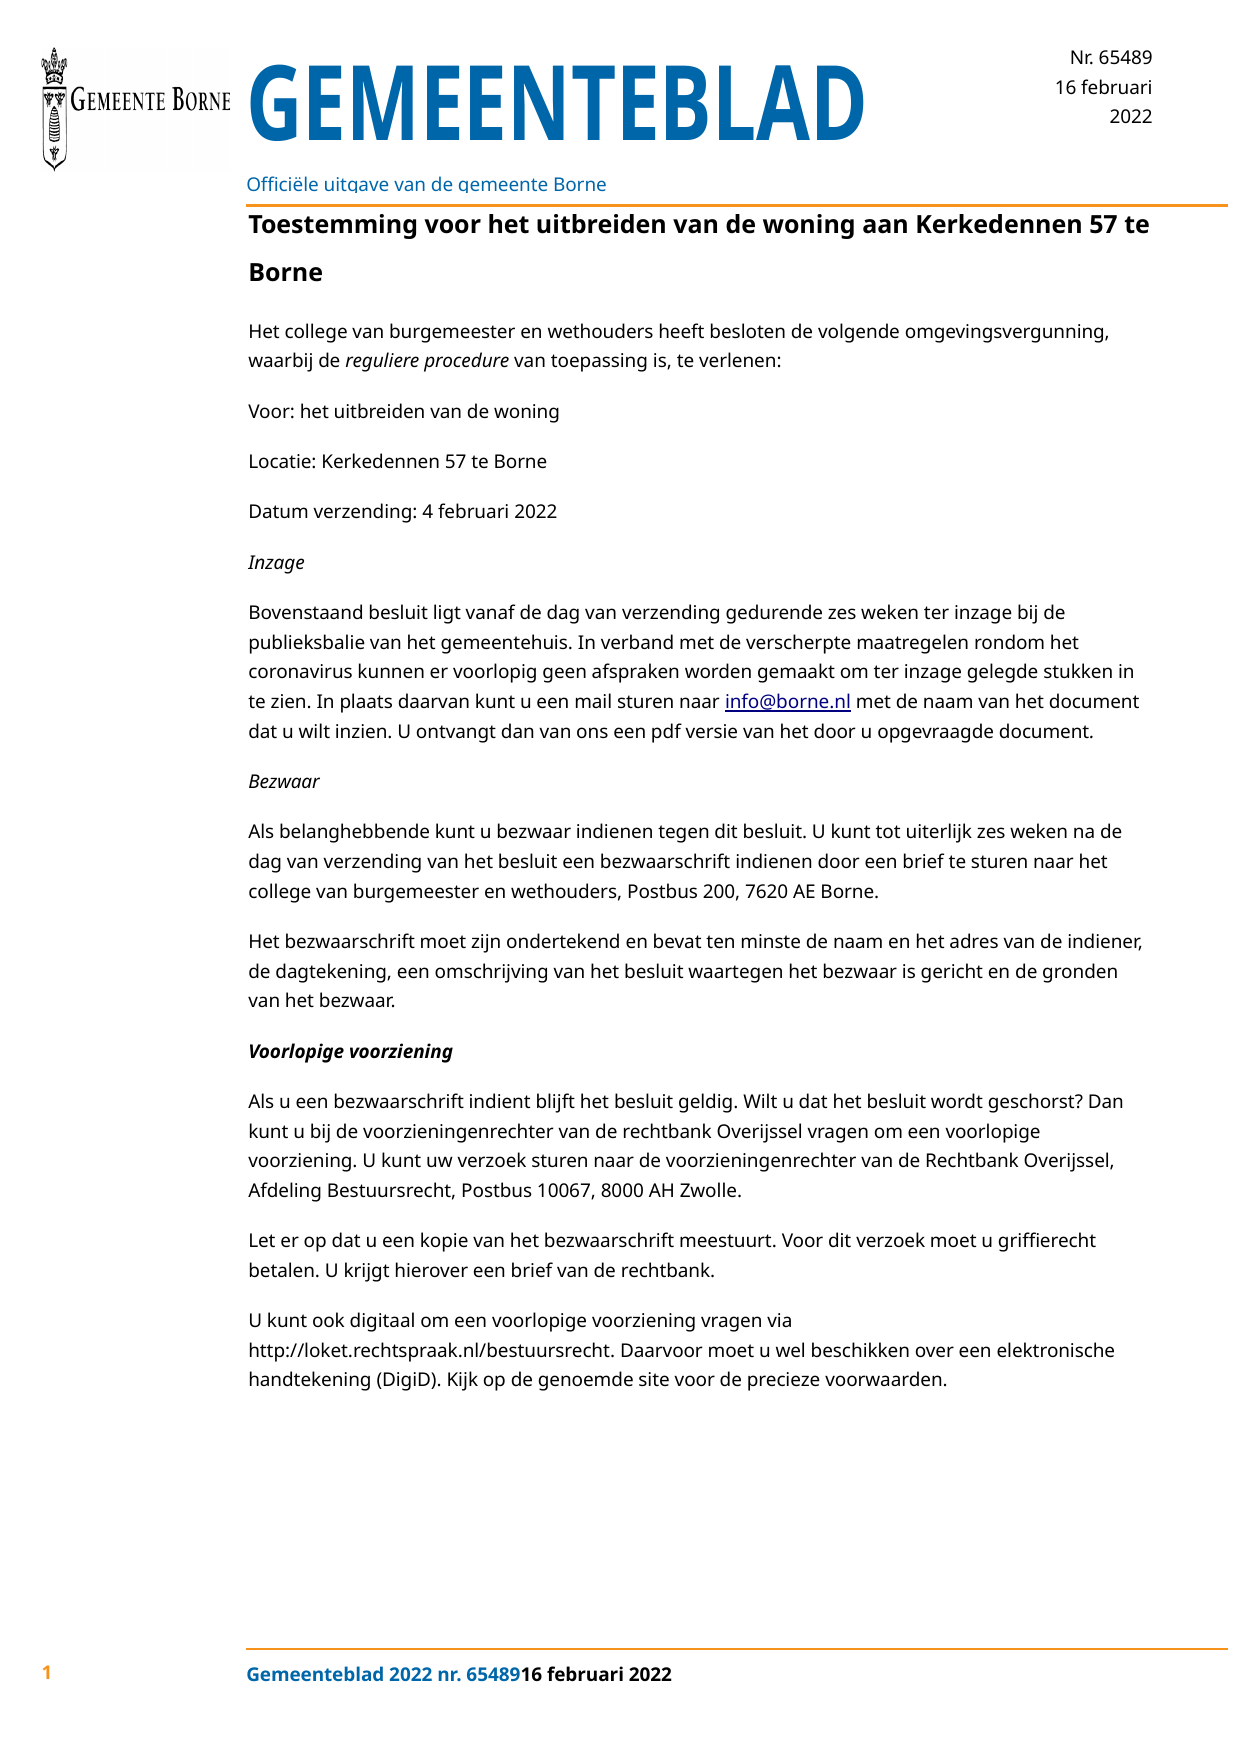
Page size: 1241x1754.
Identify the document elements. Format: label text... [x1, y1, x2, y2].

text Als belanghebbende kunt u bezwaar indienen tegen dit besluit. U kunt tot uiterlijk zes weken na de dag van verzending van het besluit een bezwaarschrift indienen door een brief te sturen naar het college van burgemeester en wethouders, Postbus 200, 7620 AE Borne. [248, 819, 1152, 904]
text U kunt ook digitaal om een voorlopige voorziening vragen via http://loket.rechtspraak.nl/bestuursrecht. Daarvoor moet u wel beschikken over een elektronische handtekening (DigiD). Kijk op de genoemde site voor de precieze voorwaarden. [248, 1307, 1152, 1392]
text Bezwaar [248, 768, 1152, 794]
text Voor: het uitbreiden van de woning [248, 398, 1152, 424]
text Let er op dat u een kopie van het bezwaarschrift meestuurt. Voor dit verzoek moet u griffierecht betalen. U krijgt hierover een brief van de rechtbank. [248, 1227, 1152, 1283]
picture [41, 47, 231, 172]
text Toestemming voor het uitbreiden van de woning aan Kerkedennen 57 te Borne [248, 207, 1152, 288]
text Het college van burgemeester en wethouders heeft besloten de volgende omgevingsvergunning, waarbij de reguliere procedure van toepassing is, te verlenen: [248, 318, 1152, 373]
text Voorlopige voorziening [248, 1038, 1152, 1064]
text Datum verzending: 4 februari 2022 [248, 499, 1152, 524]
text Bovenstaand besluit ligt vanaf de dag van verzending gedurende zes weken ter inzage bij de publieksbalie van het gemeentehuis. In verband met de verscherpte maatregelen rondom het coronavirus kunnen er voorlopig geen afspraken worden gemaakt om ter inzage gelegde stukken in te zien. In plaats daarvan kunt u een mail sturen naar info@borne.nl met de naam van het document dat u wilt inzien. U ontvangt dan van ons een pdf versie van het door u opgevraagde document. [248, 599, 1152, 744]
text Het bezwaarschrift moet zijn ondertekend en bevat ten minste de naam en het adres van de indiener, de dagtekening, een omschrijving van het besluit waartegen het bezwaar is gericht en de gronden van het bezwaar. [248, 928, 1152, 1013]
text Inzage [248, 549, 1152, 575]
text Locatie: Kerkedennen 57 te Borne [248, 448, 1152, 474]
text Als u een bezwaarschrift indient blijft het besluit geldig. Wilt u dat het besluit wordt geschorst? Dan kunt u bij de voorzieningenrechter van de rechtbank Overijssel vragen om een voorlopige voorziening. U kunt uw verzoek sturen naar de voorzieningenrechter van de Rechtbank Overijssel, Afdeling Bestuursrecht, Postbus 10067, 8000 AH Zwolle. [248, 1088, 1152, 1203]
